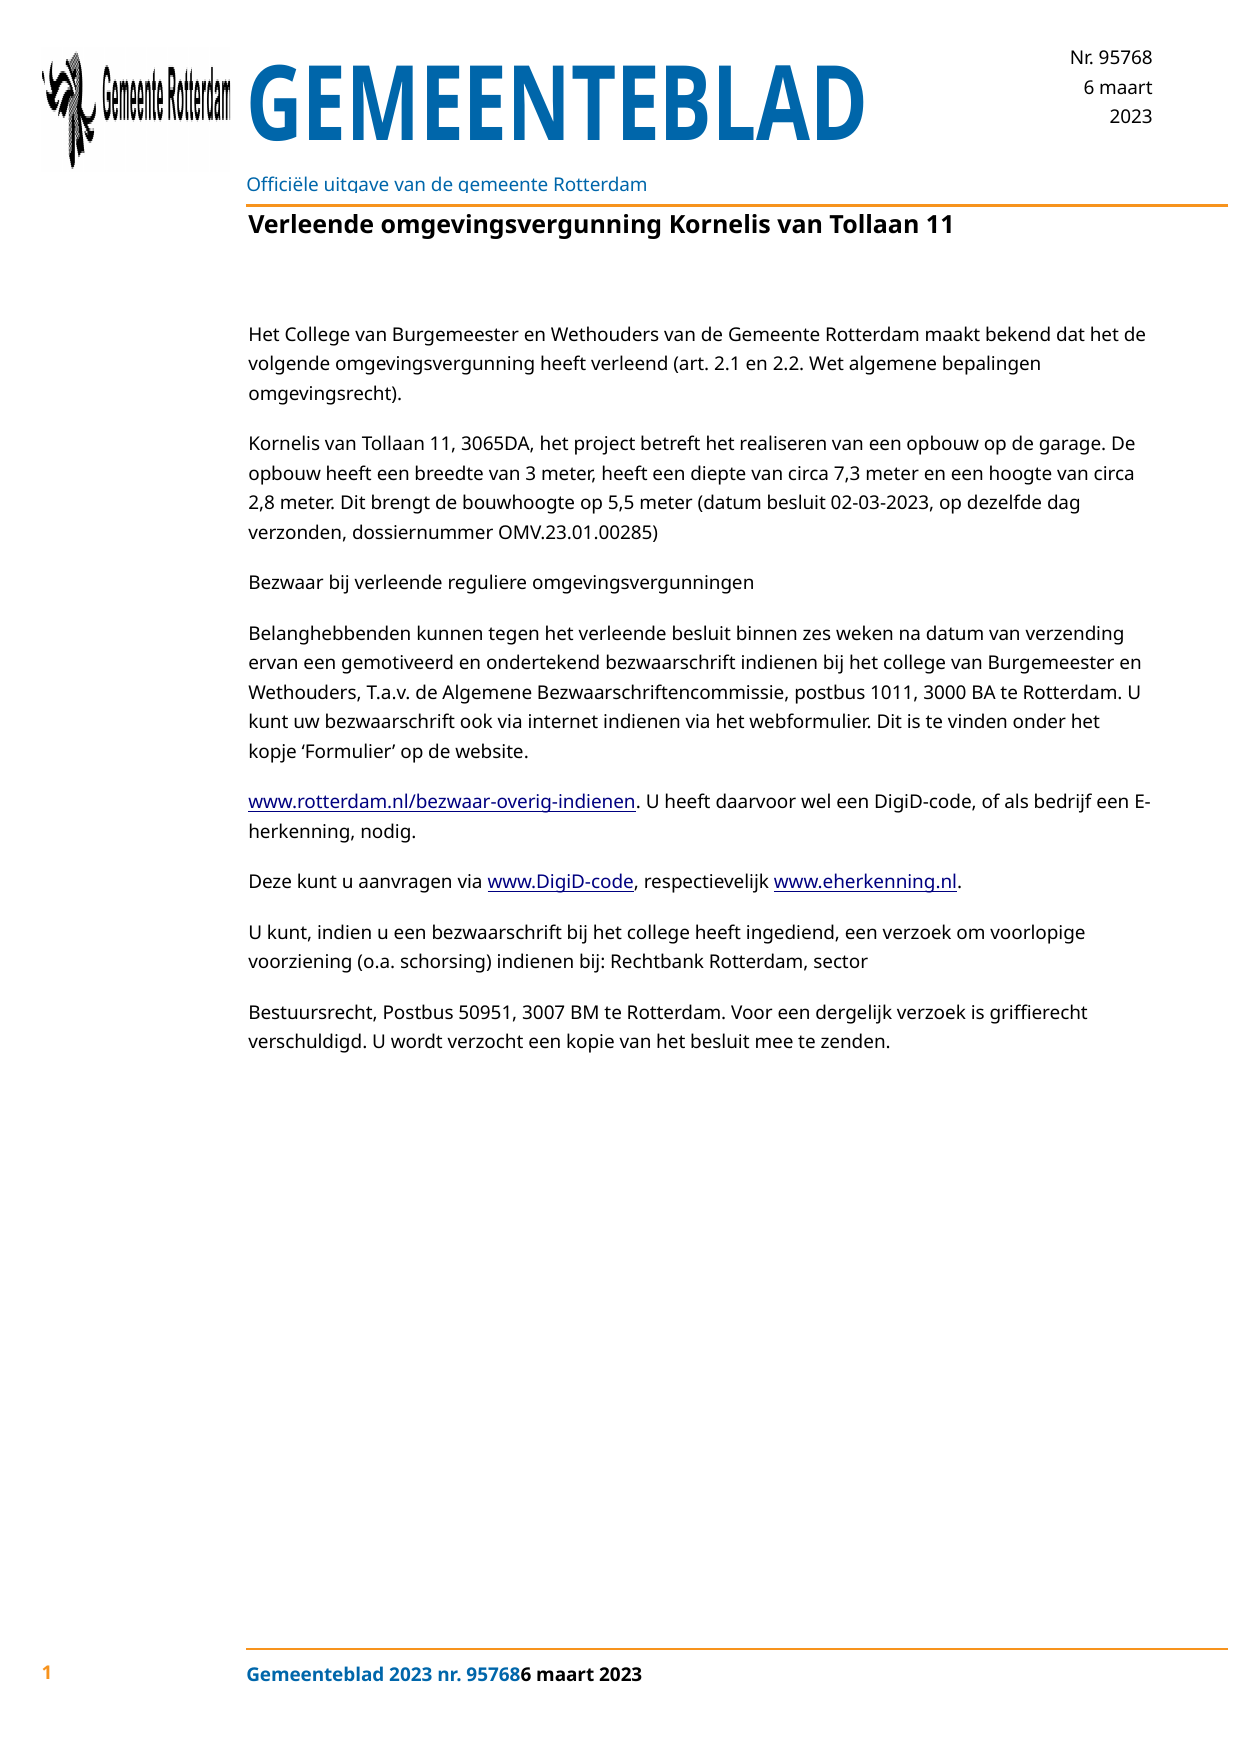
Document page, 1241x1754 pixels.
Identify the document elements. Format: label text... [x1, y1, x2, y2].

text Bezwaar bij verleende reguliere omgevingsvergunningen [248, 569, 1152, 595]
picture [41, 47, 231, 172]
text Bestuursrecht, Postbus 50951, 3007 BM te Rotterdam. Voor een dergelijk verzoek is griffierecht verschuldigd. U wordt verzocht een kopie van het besluit mee te zenden. [248, 999, 1152, 1054]
text U kunt, indien u een bezwaarschrift bij het college heeft ingediend, een verzoek om voorlopige voorziening (o.a. schorsing) indienen bij: Rechtbank Rotterdam, sector [248, 919, 1152, 974]
text www.rotterdam.nl/bezwaar-overig-indienen. U heeft daarvoor wel een DigiD-code, of als bedrijf een E-herkenning, nodig. [248, 789, 1152, 844]
text Belanghebbenden kunnen tegen het verleende besluit binnen zes weken na datum van verzending ervan een gemotiveerd en ondertekend bezwaarschrift indienen bij het college van Burgemeester en Wethouders, T.a.v. de Algemene Bezwaarschriftencommissie, postbus 1011, 3000 BA te Rotterdam. U kunt uw bezwaarschrift ook via internet indienen via het webformulier. Dit is te vinden onder het kopje ‘Formulier’ op de website. [248, 620, 1152, 764]
text Kornelis van Tollaan 11, 3065DA, het project betreft het realiseren van een opbouw op de garage. De opbouw heeft een breedte van 3 meter, heeft een diepte van circa 7,3 meter en een hoogte van circa 2,8 meter. Dit brengt de bouwhoogte op 5,5 meter (datum besluit 02-03-2023, op dezelfde dag verzonden, dossiernummer OMV.23.01.00285) [248, 430, 1152, 545]
text Verleende omgevingsvergunning Kornelis van Tollaan 11 [248, 207, 1152, 241]
text Het College van Burgemeester en Wethouders van de Gemeente Rotterdam maakt bekend dat het de volgende omgevingsvergunning heeft verleend (art. 2.1 en 2.2. Wet algemene bepalingen omgevingsrecht). [248, 321, 1152, 406]
text Deze kunt u aanvragen via www.DigiD-code, respectievelijk www.eherkenning.nl. [248, 869, 1152, 894]
